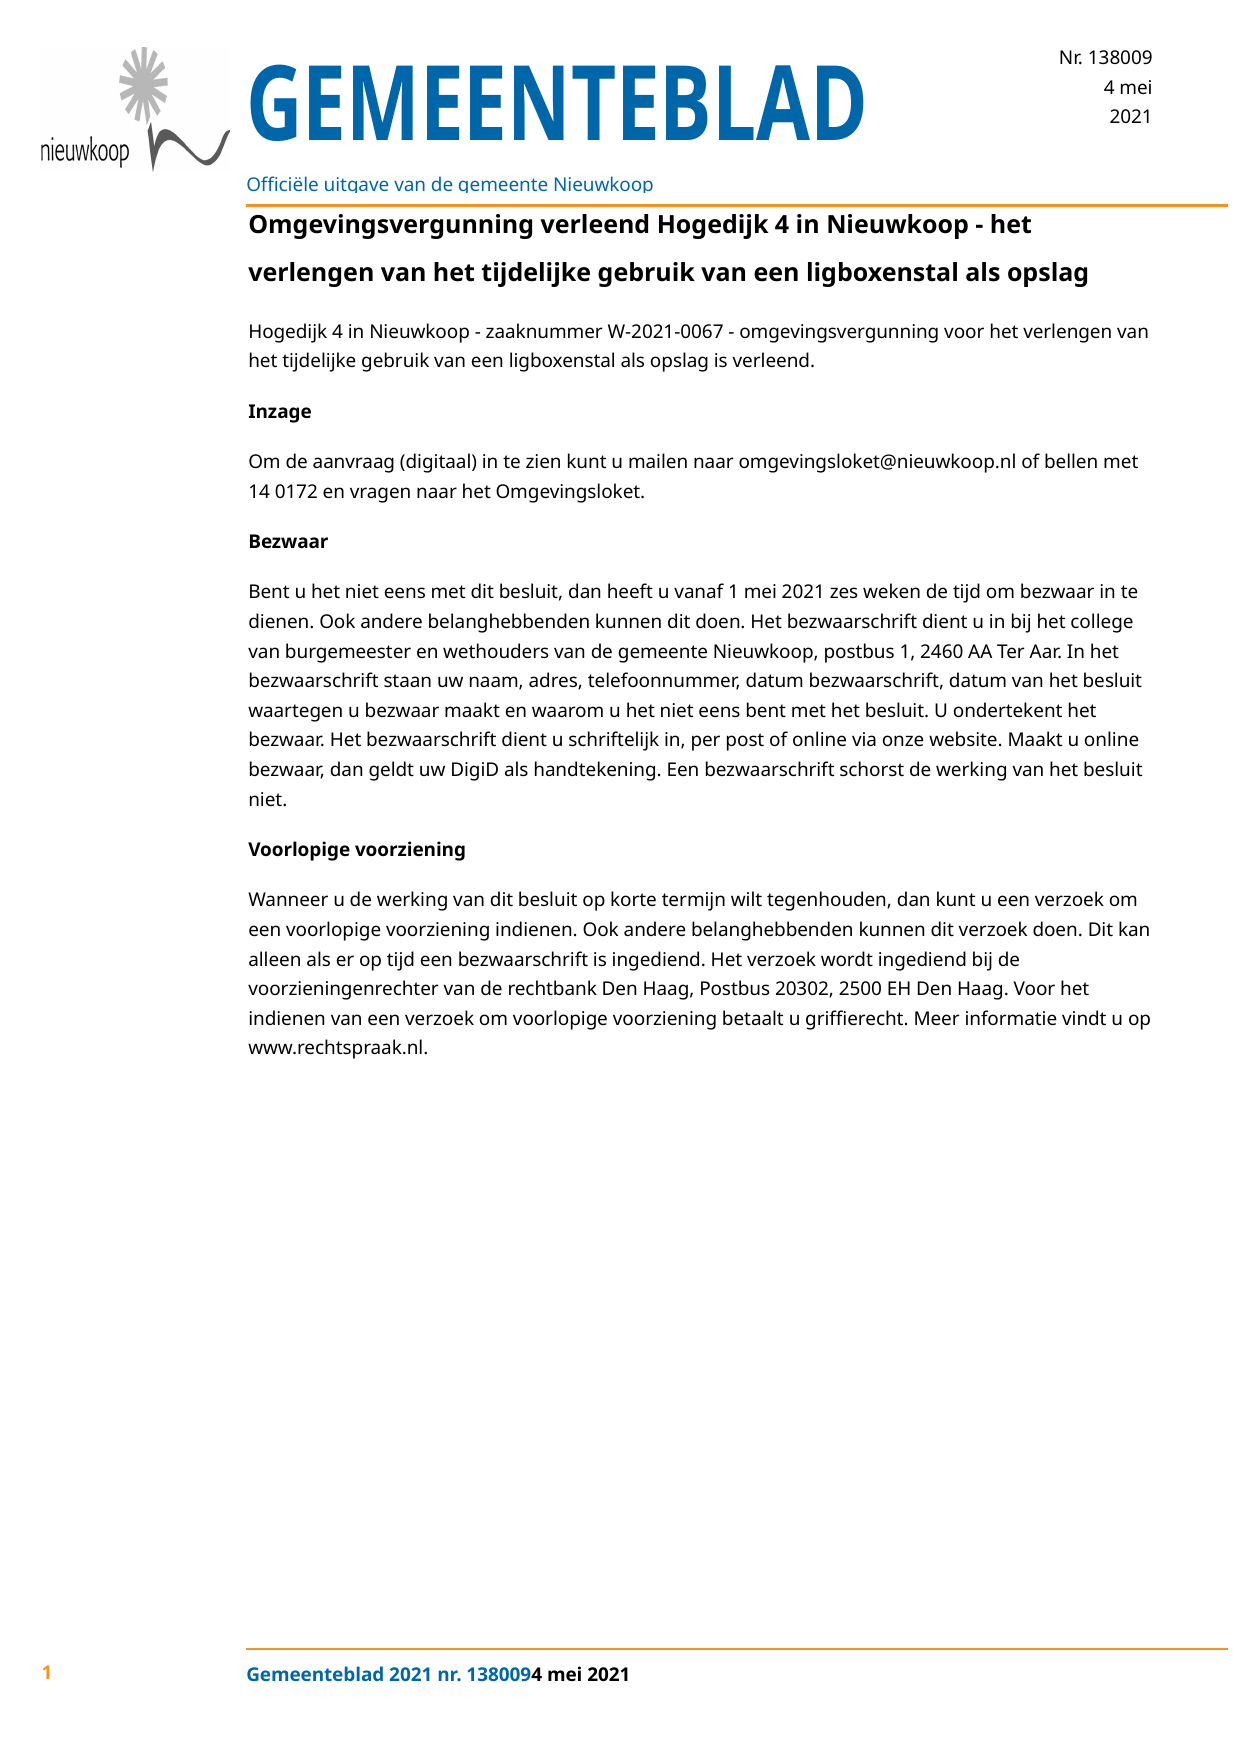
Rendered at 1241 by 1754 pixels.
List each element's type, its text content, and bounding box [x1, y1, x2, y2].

text Wanneer u de werking van dit besluit op korte termijn wilt tegenhouden, dan kunt u een verzoek om een voorlopige voorziening indienen. Ook andere belanghebbenden kunnen dit verzoek doen. Dit kan alleen als er op tijd een bezwaarschrift is ingediend. Het verzoek wordt ingediend bij de voorzieningenrechter van de rechtbank Den Haag, Postbus 20302, 2500 EH Den Haag. Voor het indienen van een verzoek om voorlopige voorziening betaalt u griffierecht. Meer informatie vindt u op www.rechtspraak.nl. [248, 887, 1152, 1060]
picture [41, 47, 231, 172]
text Inzage [248, 398, 1152, 424]
text Bent u het niet eens met dit besluit, dan heeft u vanaf 1 mei 2021 zes weken de tijd om bezwaar in te dienen. Ook andere belanghebbenden kunnen dit doen. Het bezwaarschrift dient u in bij het college van burgemeester en wethouders van de gemeente Nieuwkoop, postbus 1, 2460 AA Ter Aar. In het bezwaarschrift staan uw naam, adres, telefoonnummer, datum bezwaarschrift, datum van het besluit waartegen u bezwaar maakt en waarom u het niet eens bent met het besluit. U ondertekent het bezwaar. Het bezwaarschrift dient u schriftelijk in, per post of online via onze website. Maakt u online bezwaar, dan geldt uw DigiD als handtekening. Een bezwaarschrift schorst de werking van het besluit niet. [248, 579, 1152, 812]
text Voorlopige voorziening [248, 836, 1152, 862]
text Hogedijk 4 in Nieuwkoop - zaaknummer W-2021-0067 - omgevingsvergunning voor het verlengen van het tijdelijke gebruik van een ligboxenstal als opslag is verleend. [248, 318, 1152, 373]
text Bezwaar [248, 528, 1152, 554]
text Omgevingsvergunning verleend Hogedijk 4 in Nieuwkoop - het verlengen van het tijdelijke gebruik van een ligboxenstal als opslag [248, 207, 1152, 288]
text Om de aanvraag (digitaal) in te zien kunt u mailen naar omgevingsloket@nieuwkoop.nl of bellen met 14 0172 en vragen naar het Omgevingsloket. [248, 448, 1152, 504]
